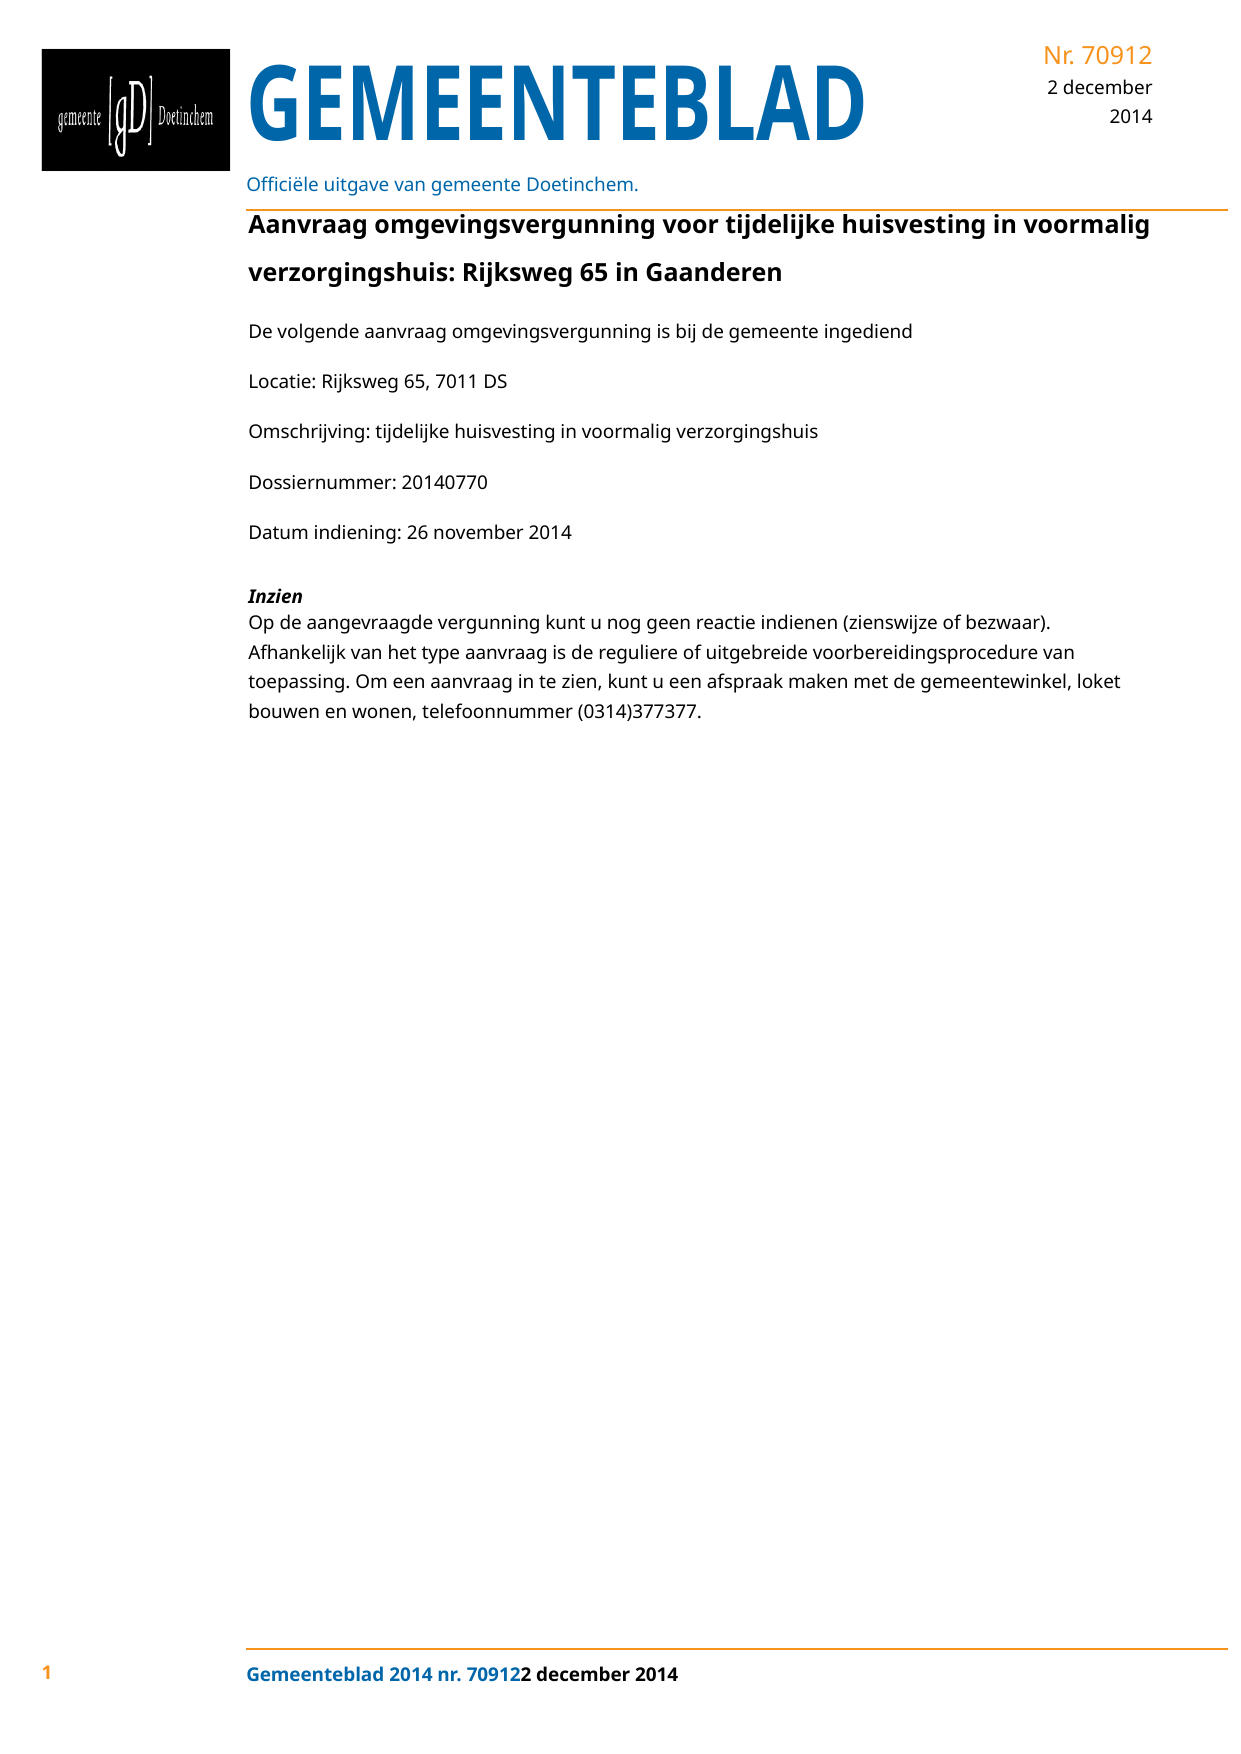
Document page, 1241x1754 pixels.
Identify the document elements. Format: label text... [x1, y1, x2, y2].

text Locatie: Rijksweg 65, 7011 DS [248, 368, 1152, 394]
text Datum indiening: 26 november 2014 [248, 519, 1152, 545]
text Dossiernummer: 20140770 [248, 469, 1152, 495]
text Op de aangevraagde vergunning kunt u nog geen reactie indienen (zienswijze of bezwaar). Afhankelijk van het type aanvraag is de reguliere of uitgebreide voorbereidingsprocedure van toepassing. Om een aanvraag in te zien, kunt u een afspraak maken met de gemeentewinkel, loket bouwen en wonen, telefoonnummer (0314)377377. [248, 609, 1152, 724]
text Inzien [248, 583, 1152, 609]
text Omschrijving: tijdelijke huisvesting in voormalig verzorgingshuis [248, 419, 1152, 444]
text De volgende aanvraag omgevingsvergunning is bij de gemeente ingediend [248, 318, 1152, 344]
picture [41, 47, 231, 172]
text Aanvraag omgevingsvergunning voor tijdelijke huisvesting in voormalig verzorgingshuis: Rijksweg 65 in Gaanderen [248, 211, 1152, 288]
